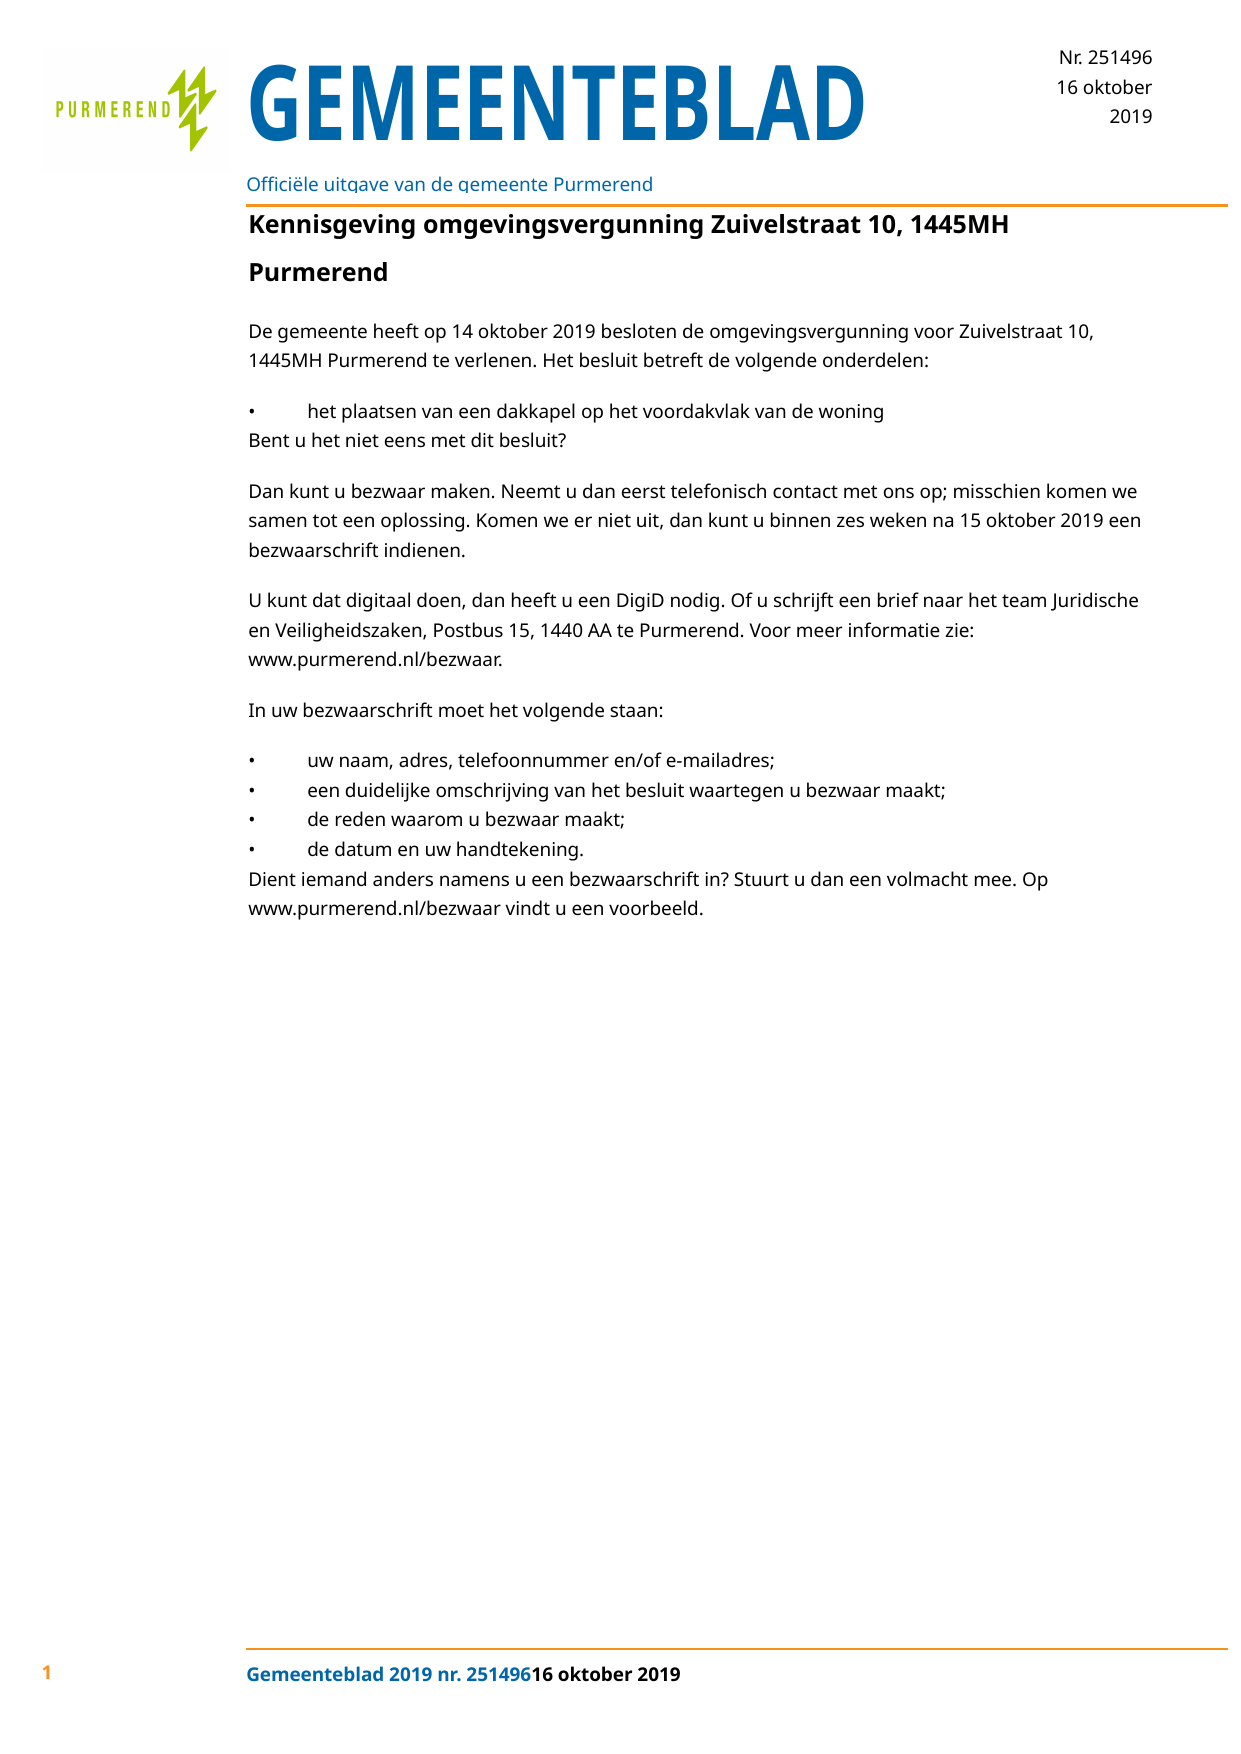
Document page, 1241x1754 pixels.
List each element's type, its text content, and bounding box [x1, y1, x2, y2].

text Bent u het niet eens met dit besluit? [248, 427, 1152, 453]
text Dan kunt u bezwaar maken. Neemt u dan eerst telefonisch contact met ons op; misschien komen we samen tot een oplossing. Komen we er niet uit, dan kunt u binnen zes weken na 15 oktober 2019 een bezwaarschrift indienen. [248, 478, 1152, 563]
list de reden waarom u bezwaar maakt; [248, 807, 1152, 832]
text De gemeente heeft op 14 oktober 2019 besloten de omgevingsvergunning voor Zuivelstraat 10, 1445MH Purmerend te verlenen. Het besluit betreft de volgende onderdelen: [248, 318, 1152, 373]
picture [41, 47, 231, 172]
list het plaatsen van een dakkapel op het voordakvlak van de woning [248, 398, 1152, 424]
list de datum en uw handtekening. [248, 836, 1152, 862]
list een duidelijke omschrijving van het besluit waartegen u bezwaar maakt; [248, 777, 1152, 803]
text Dient iemand anders namens u een bezwaarschrift in? Stuurt u dan een volmacht mee. Op www.purmerend.nl/bezwaar vindt u een voorbeeld. [248, 866, 1152, 921]
text In uw bezwaarschrift moet het volgende staan: [248, 697, 1152, 723]
list uw naam, adres, telefoonnummer en/of e-mailadres; [248, 747, 1152, 773]
text U kunt dat digitaal doen, dan heeft u een DigiD nodig. Of u schrijft een brief naar het team Juridische en Veiligheidszaken, Postbus 15, 1440 AA te Purmerend. Voor meer informatie zie: www.purmerend.nl/bezwaar. [248, 587, 1152, 672]
text Kennisgeving omgevingsvergunning Zuivelstraat 10, 1445MH Purmerend [248, 207, 1152, 288]
